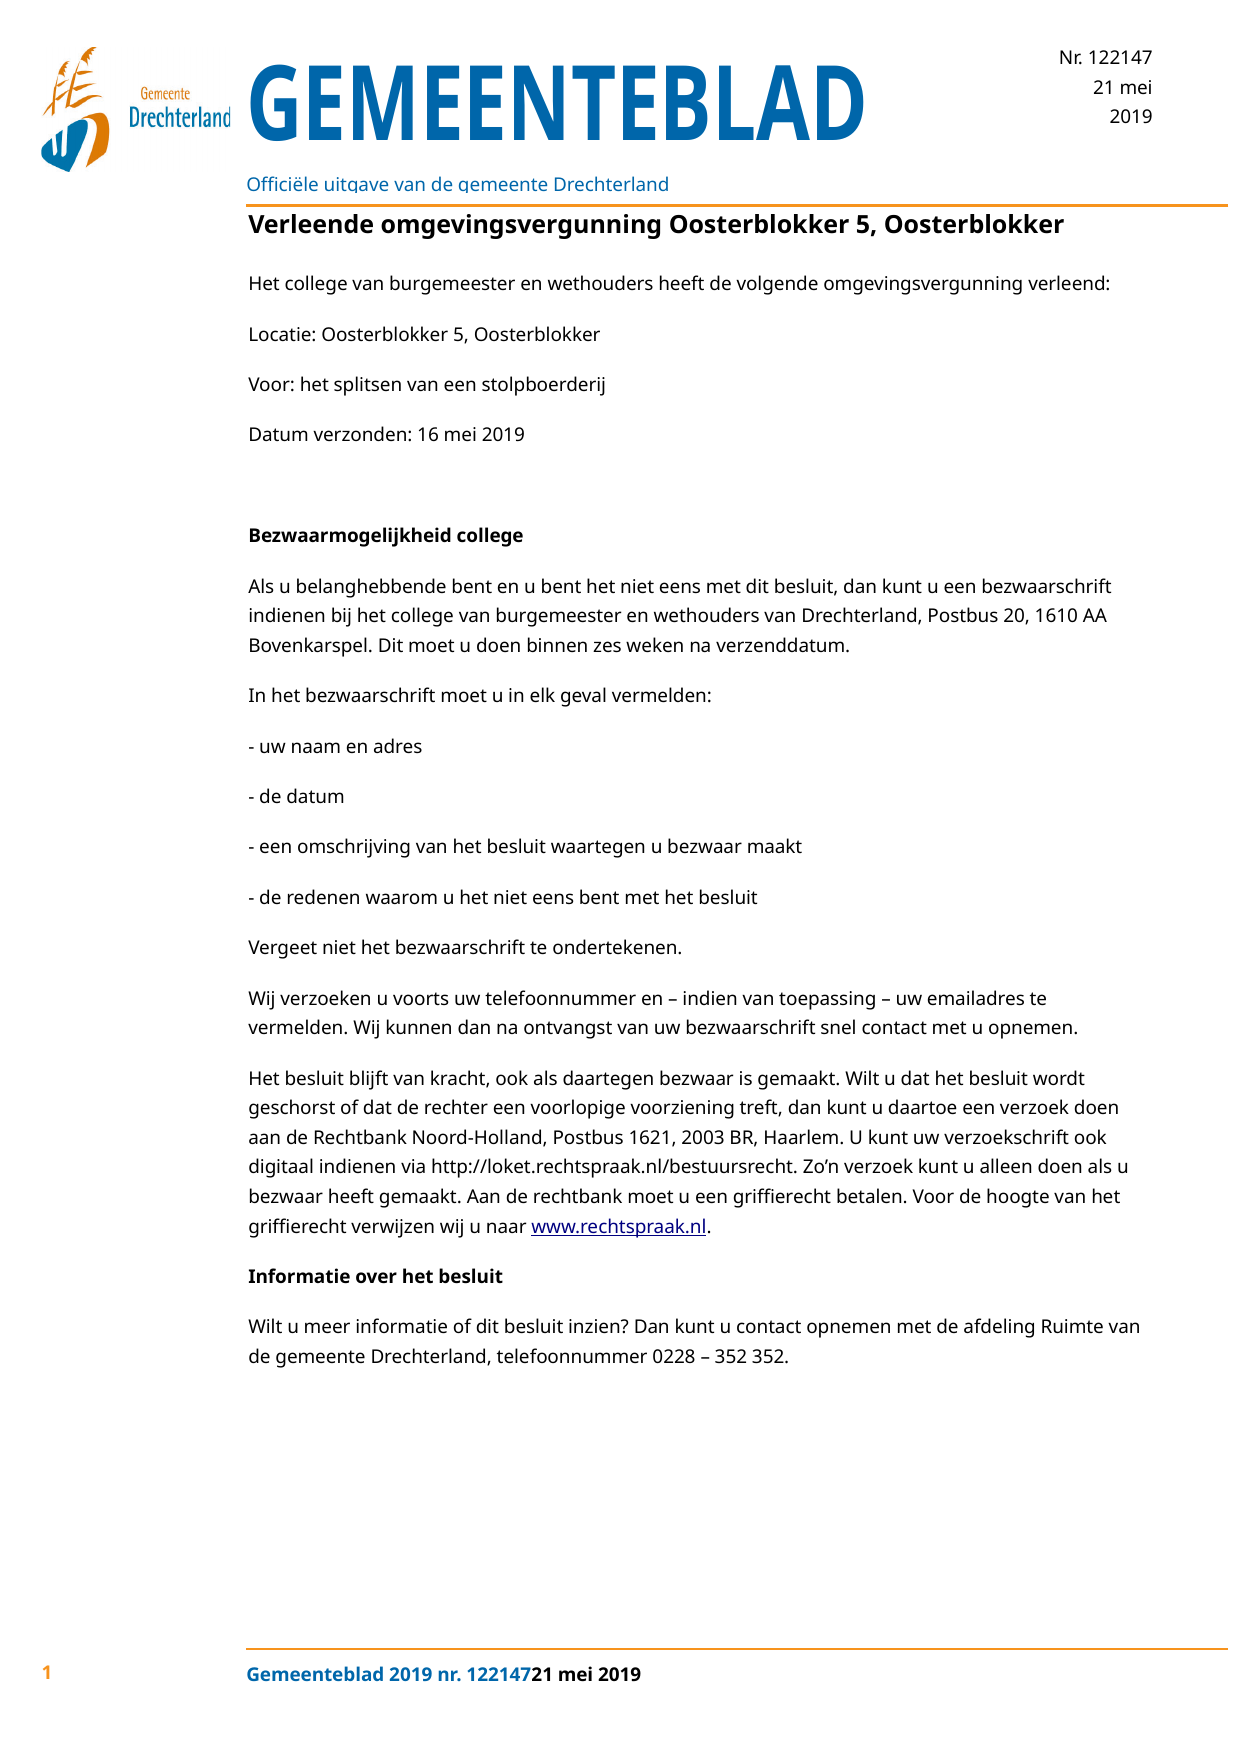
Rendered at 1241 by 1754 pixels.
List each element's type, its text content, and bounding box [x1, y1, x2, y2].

text Voor: het splitsen van een stolpboerderij [248, 371, 1152, 397]
picture [41, 47, 231, 172]
text - een omschrijving van het besluit waartegen u bezwaar maakt [248, 834, 1152, 859]
picture [226, 115, 231, 124]
picture [41, 158, 64, 172]
text Verleende omgevingsvergunning Oosterblokker 5, Oosterblokker [248, 207, 1152, 241]
text - de datum [248, 783, 1152, 809]
text - uw naam en adres [248, 733, 1152, 758]
text Locatie: Oosterblokker 5, Oosterblokker [248, 321, 1152, 346]
text Vergeet niet het bezwaarschrift te ondertekenen. [248, 934, 1152, 960]
text Het besluit blijft van kracht, ook als daartegen bezwaar is gemaakt. Wilt u dat het besluit wordt geschorst of dat de rechter een voorlopige voorziening treft, dan kunt u daartoe een verzoek doen aan de Rechtbank Noord-Holland, Postbus 1621, 2003 BR, Haarlem. U kunt uw verzoekschrift ook digitaal indienen via http://loket.rechtspraak.nl/bestuursrecht. Zo’n verzoek kunt u alleen doen als u bezwaar heeft gemaakt. Aan de rechtbank moet u een griffierecht betalen. Voor de hoogte van het griffierecht verwijzen wij u naar www.rechtspraak.nl. [248, 1065, 1152, 1238]
text In het bezwaarschrift moet u in elk geval vermelden: [248, 682, 1152, 708]
text - de redenen waarom u het niet eens bent met het besluit [248, 884, 1152, 910]
text Bezwaarmogelijkheid college [248, 522, 1152, 548]
text Het college van burgemeester en wethouders heeft de volgende omgevingsvergunning verleend: [248, 270, 1152, 296]
text Wij verzoeken u voorts uw telefoonnummer en – indien van toepassing – uw emailadres te vermelden. Wij kunnen dan na ontvangst van uw bezwaarschrift snel contact met u opnemen. [248, 985, 1152, 1040]
text Informatie over het besluit [248, 1263, 1152, 1289]
text Datum verzonden: 16 mei 2019 [248, 422, 1152, 447]
text Als u belanghebbende bent en u bent het niet eens met dit besluit, dan kunt u een bezwaarschrift indienen bij het college van burgemeester en wethouders van Drechterland, Postbus 20, 1610 AA Bovenkarspel. Dit moet u doen binnen zes weken na verzenddatum. [248, 573, 1152, 658]
text Wilt u meer informatie of dit besluit inzien? Dan kunt u contact opnemen met de afdeling Ruimte van de gemeente Drechterland, telefoonnummer 0228 – 352 352. [248, 1314, 1152, 1369]
